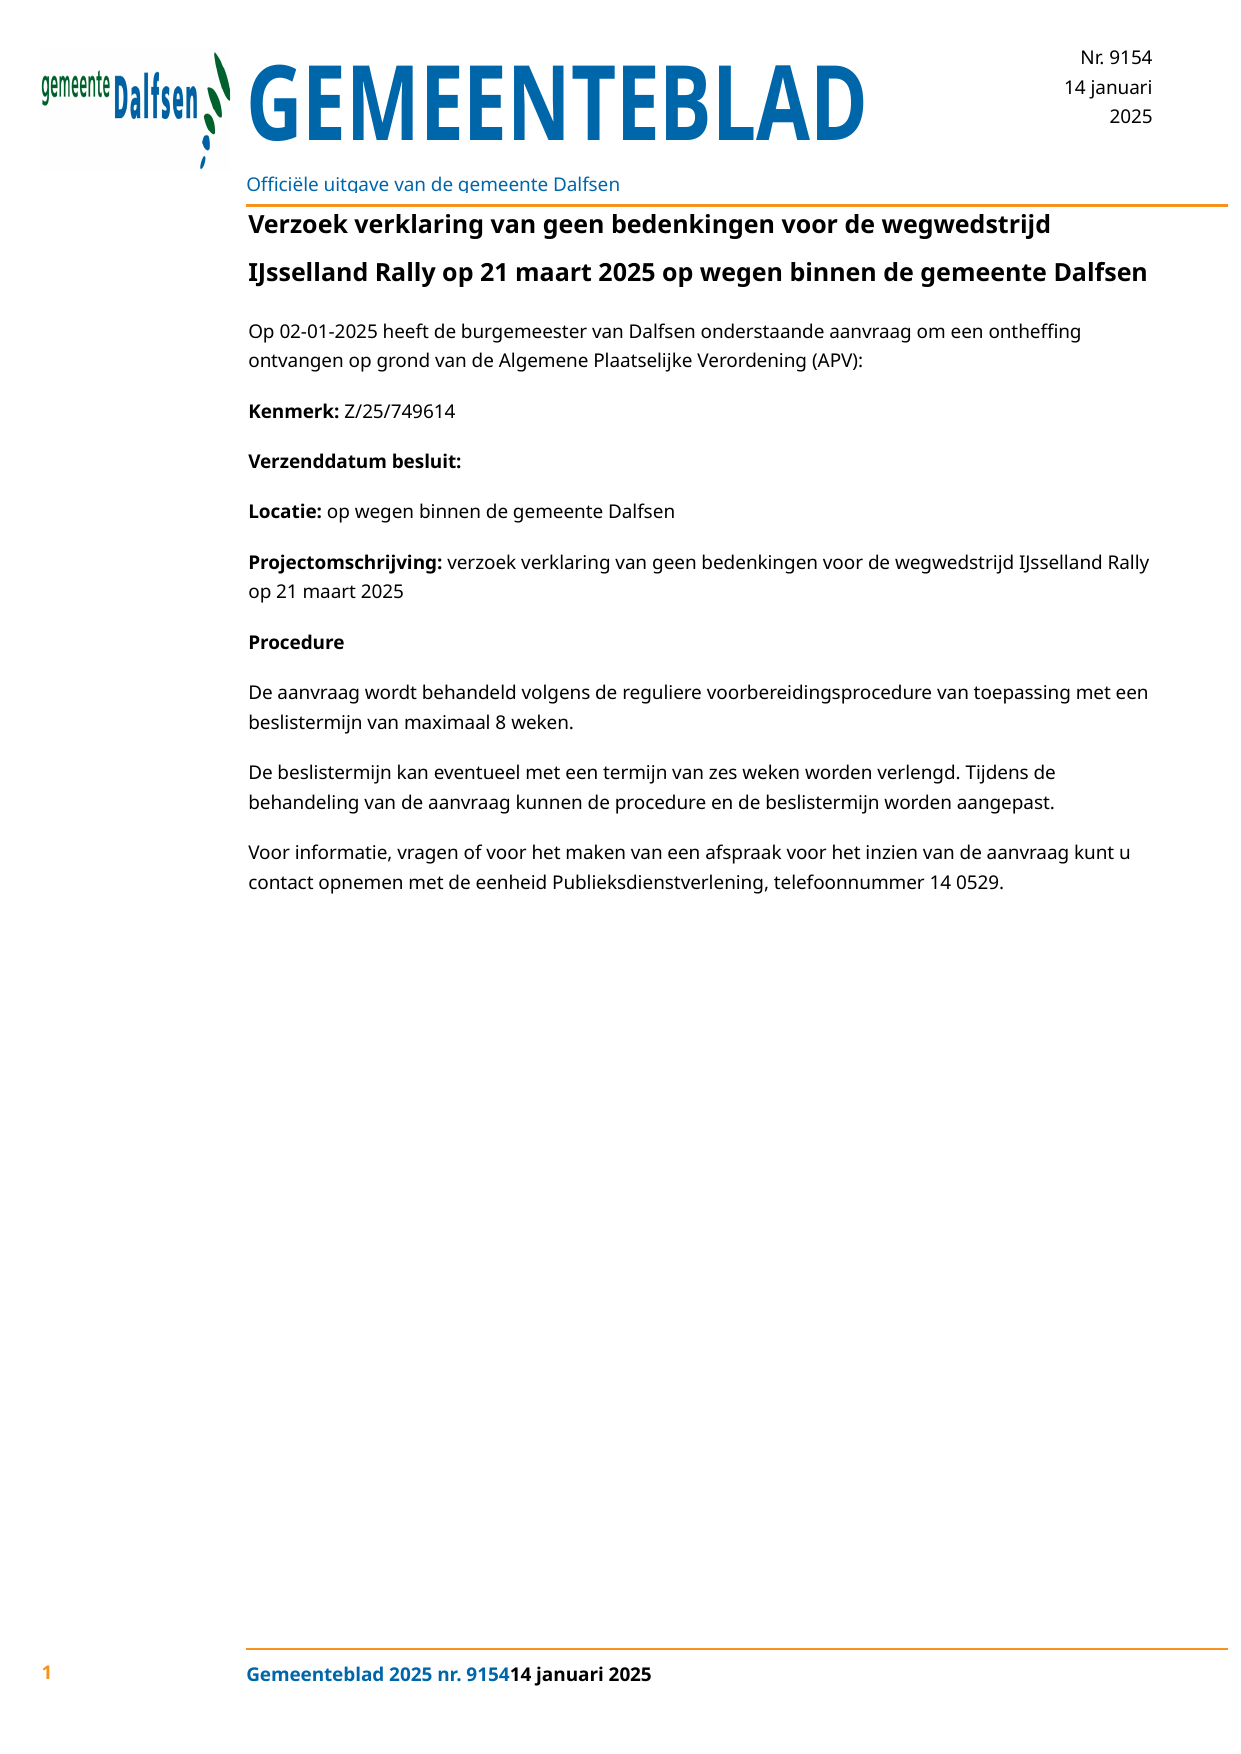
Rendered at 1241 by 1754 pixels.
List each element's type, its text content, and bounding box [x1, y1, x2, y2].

text Op 02-01-2025 heeft de burgemeester van Dalfsen onderstaande aanvraag om een ontheffing ontvangen op grond van de Algemene Plaatselijke Verordening (APV): [248, 318, 1152, 373]
text Projectomschrijving: verzoek verklaring van geen bedenkingen voor de wegwedstrijd IJsselland Rally op 21 maart 2025 [248, 549, 1152, 604]
text Procedure [248, 629, 1152, 655]
text Locatie: op wegen binnen de gemeente Dalfsen [248, 499, 1152, 524]
text Verzenddatum besluit: [248, 448, 1152, 474]
text Verzoek verklaring van geen bedenkingen voor de wegwedstrijd IJsselland Rally op 21 maart 2025 op wegen binnen de gemeente Dalfsen [248, 207, 1152, 288]
text De beslistermijn kan eventueel met een termijn van zes weken worden verlengd. Tijdens de behandeling van de aanvraag kunnen de procedure en de beslistermijn worden aangepast. [248, 759, 1152, 815]
picture [41, 47, 231, 172]
text De aanvraag wordt behandeld volgens de reguliere voorbereidingsprocedure van toepassing met een beslistermijn van maximaal 8 weken. [248, 679, 1152, 735]
text Kenmerk: Z/25/749614 [248, 398, 1152, 424]
text Voor informatie, vragen of voor het maken van een afspraak voor het inzien van de aanvraag kunt u contact opnemen met de eenheid Publieksdienstverlening, telefoonnummer 14 0529. [248, 839, 1152, 895]
